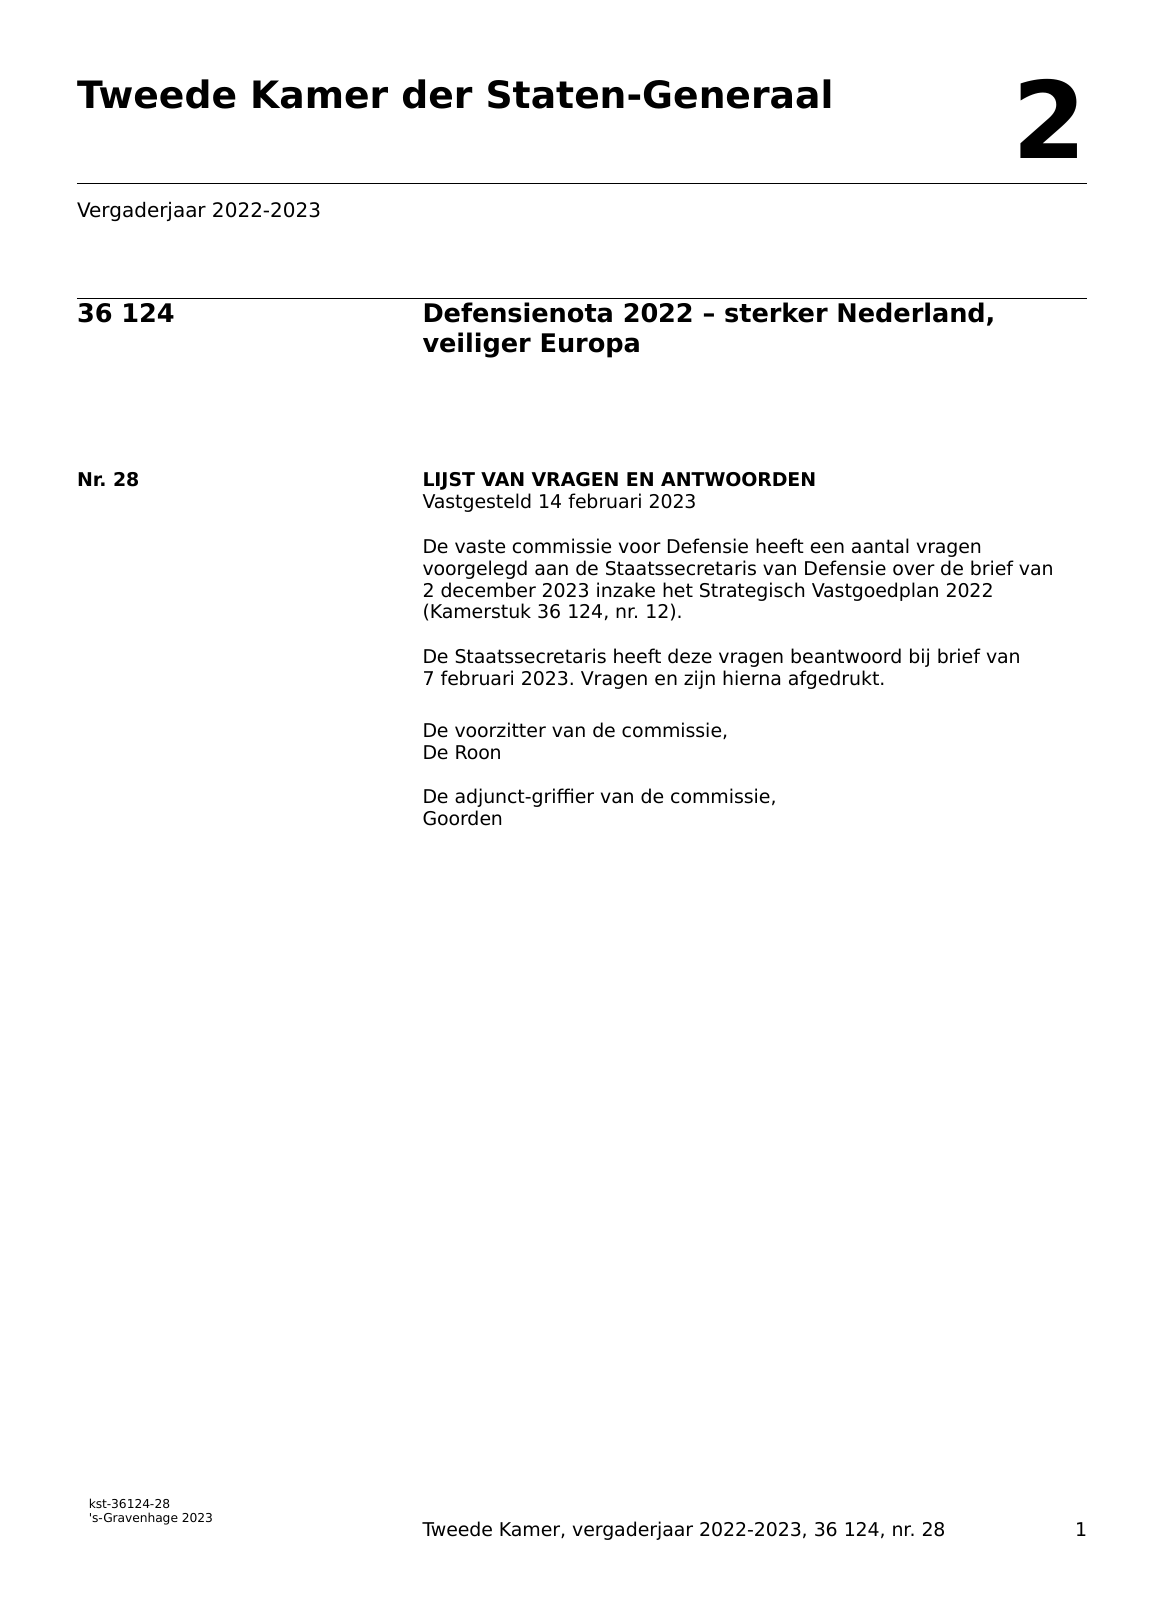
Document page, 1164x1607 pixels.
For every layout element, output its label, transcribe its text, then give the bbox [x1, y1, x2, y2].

text De voorzitter van de commissie, De Roon [422, 719, 1087, 763]
text Vastgesteld 14 februari 2023 [422, 491, 1087, 513]
subtitle 36 124 Defensienota 2022 – sterker Nederland, veiliger Europa [77, 299, 1087, 358]
text kst-36124-28 [88, 1497, 323, 1511]
subtitle Nr. 28 LIJST VAN VRAGEN EN ANTWOORDEN [77, 469, 1087, 491]
text De vaste commissie voor Defensie heeft een aantal vragen voorgelegd aan de Staatssecretaris van Defensie over de brief van 2 december 2023 inzake het Strategisch Vastgoedplan 2022 (Kamerstuk 36 124, nr. 12). [422, 536, 1087, 623]
text De Staatssecretaris heeft deze vragen beantwoord bij brief van 7 februari 2023. Vragen en zijn hierna afgedrukt. [422, 646, 1087, 689]
text De adjunct-griffier van de commissie, Goorden [422, 786, 1087, 830]
table_header 2 [886, 59, 1087, 183]
text 's-Gravenhage 2023 [88, 1511, 323, 1525]
table_cell Vergaderjaar 2022-2023 [77, 184, 1087, 298]
table_header Tweede Kamer der Staten-Generaal [77, 59, 886, 183]
